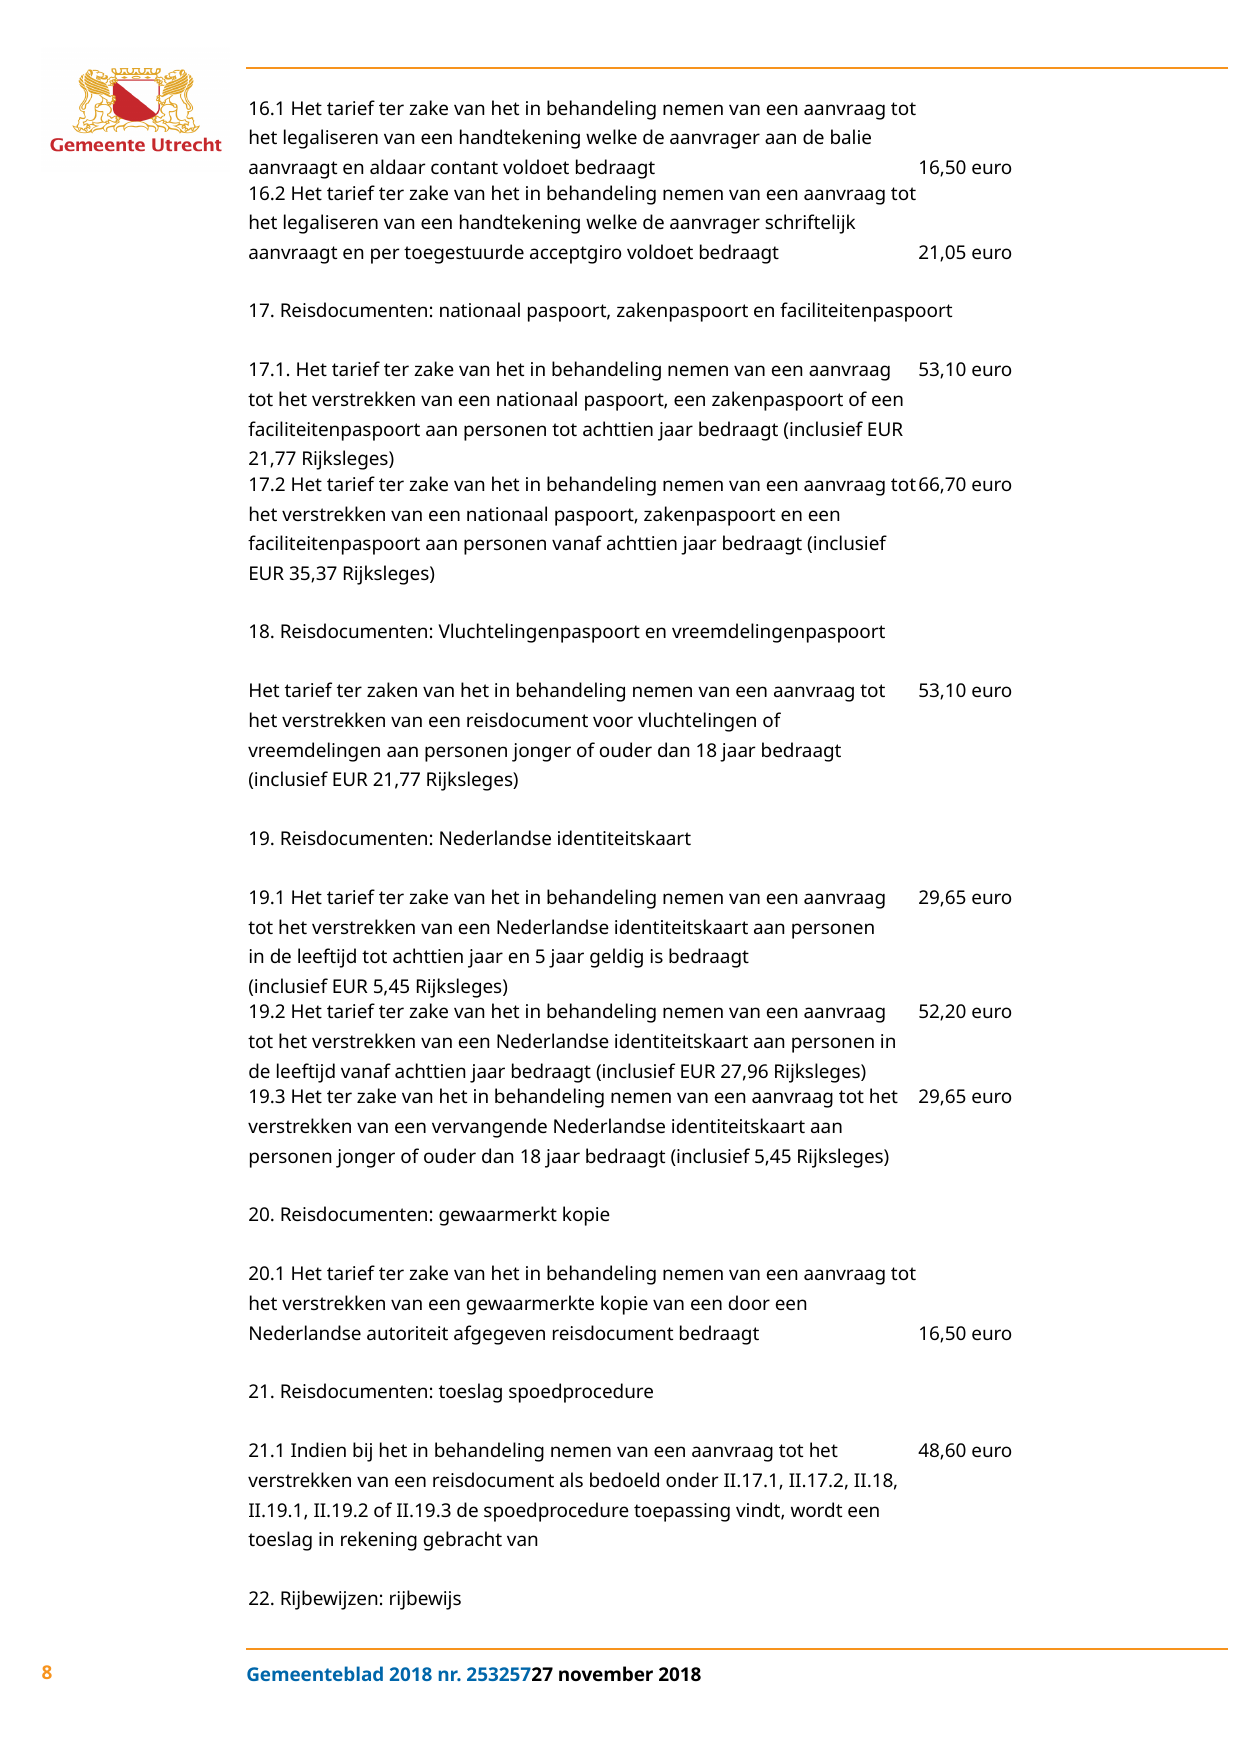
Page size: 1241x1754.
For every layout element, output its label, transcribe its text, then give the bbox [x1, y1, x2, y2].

text 22. Rijbewijzen: rijbewijs [248, 1585, 1152, 1611]
table_header 17.1. Het tarief ter zake van het in behandeling nemen van een aanvraag tot het verstrekken van een nationaal paspoort, een zakenpaspoort of een faciliteitenpaspoort aan personen tot achttien jaar bedraagt (inclusief EUR 21,77 Rijksleges) [248, 357, 918, 471]
table_cell 19.3 Het ter zake van het in behandeling nemen van een aanvraag tot het verstrekken van een vervangende Nederlandse identiteitskaart aan personen jonger of ouder dan 18 jaar bedraagt (inclusief 5,45 Rijksleges) [248, 1084, 918, 1168]
table_cell 21,05 euro [918, 180, 1152, 264]
table_cell 29,65 euro [918, 1084, 1152, 1168]
table_cell 52,20 euro [918, 999, 1152, 1084]
table_cell 19.2 Het tarief ter zake van het in behandeling nemen van een aanvraag tot het verstrekken van een Nederlandse identiteitskaart aan personen in de leeftijd vanaf achttien jaar bedraagt (inclusief EUR 27,96 Rijksleges) [248, 999, 918, 1084]
table_header 19.1 Het tarief ter zake van het in behandeling nemen van een aanvraag tot het verstrekken van een Nederlandse identiteitskaart aan personen in de leeftijd tot achttien jaar en 5 jaar geldig is bedraagt (inclusief EUR 5,45 Rijksleges) [248, 884, 918, 999]
text 19. Reisdocumenten: Nederlandse identiteitskaart [248, 825, 1152, 851]
table_cell 16.2 Het tarief ter zake van het in behandeling nemen van een aanvraag tot het legaliseren van een handtekening welke de aanvrager schriftelijk aanvraagt en per toegestuurde acceptgiro voldoet bedraagt [248, 180, 918, 264]
text 21. Reisdocumenten: toeslag spoedprocedure [248, 1378, 1152, 1404]
text 20. Reisdocumenten: gewaarmerkt kopie [248, 1201, 1152, 1227]
text 17. Reisdocumenten: nationaal paspoort, zakenpaspoort en faciliteitenpaspoort [248, 297, 1152, 323]
text 18. Reisdocumenten: Vluchtelingenpaspoort en vreemdelingenpaspoort [248, 618, 1152, 644]
table_header 16,50 euro [918, 1261, 1152, 1346]
picture [41, 47, 231, 172]
table_cell 66,70 euro [918, 471, 1152, 586]
table_header 48,60 euro [918, 1438, 1152, 1552]
table_header 29,65 euro [918, 884, 1152, 999]
table_header 20.1 Het tarief ter zake van het in behandeling nemen van een aanvraag tot het verstrekken van een gewaarmerkte kopie van een door een Nederlandse autoriteit afgegeven reisdocument bedraagt [248, 1261, 918, 1346]
table_header 53,10 euro [918, 678, 1152, 792]
table_header 16,50 euro [918, 95, 1152, 180]
table_cell 17.2 Het tarief ter zake van het in behandeling nemen van een aanvraag tot het verstrekken van een nationaal paspoort, zakenpaspoort en een faciliteitenpaspoort aan personen vanaf achttien jaar bedraagt (inclusief EUR 35,37 Rijksleges) [248, 471, 918, 586]
table_header 21.1 Indien bij het in behandeling nemen van een aanvraag tot het verstrekken van een reisdocument als bedoeld onder II.17.1, II.17.2, II.18, II.19.1, II.19.2 of II.19.3 de spoedprocedure toepassing vindt, wordt een toeslag in rekening gebracht van [248, 1438, 918, 1552]
table_header 53,10 euro [918, 357, 1152, 471]
table_header Het tarief ter zaken van het in behandeling nemen van een aanvraag tot het verstrekken van een reisdocument voor vluchtelingen of vreemdelingen aan personen jonger of ouder dan 18 jaar bedraagt (inclusief EUR 21,77 Rijksleges) [248, 678, 918, 792]
table_header 16.1 Het tarief ter zake van het in behandeling nemen van een aanvraag tot het legaliseren van een handtekening welke de aanvrager aan de balie aanvraagt en aldaar contant voldoet bedraagt [248, 95, 918, 180]
